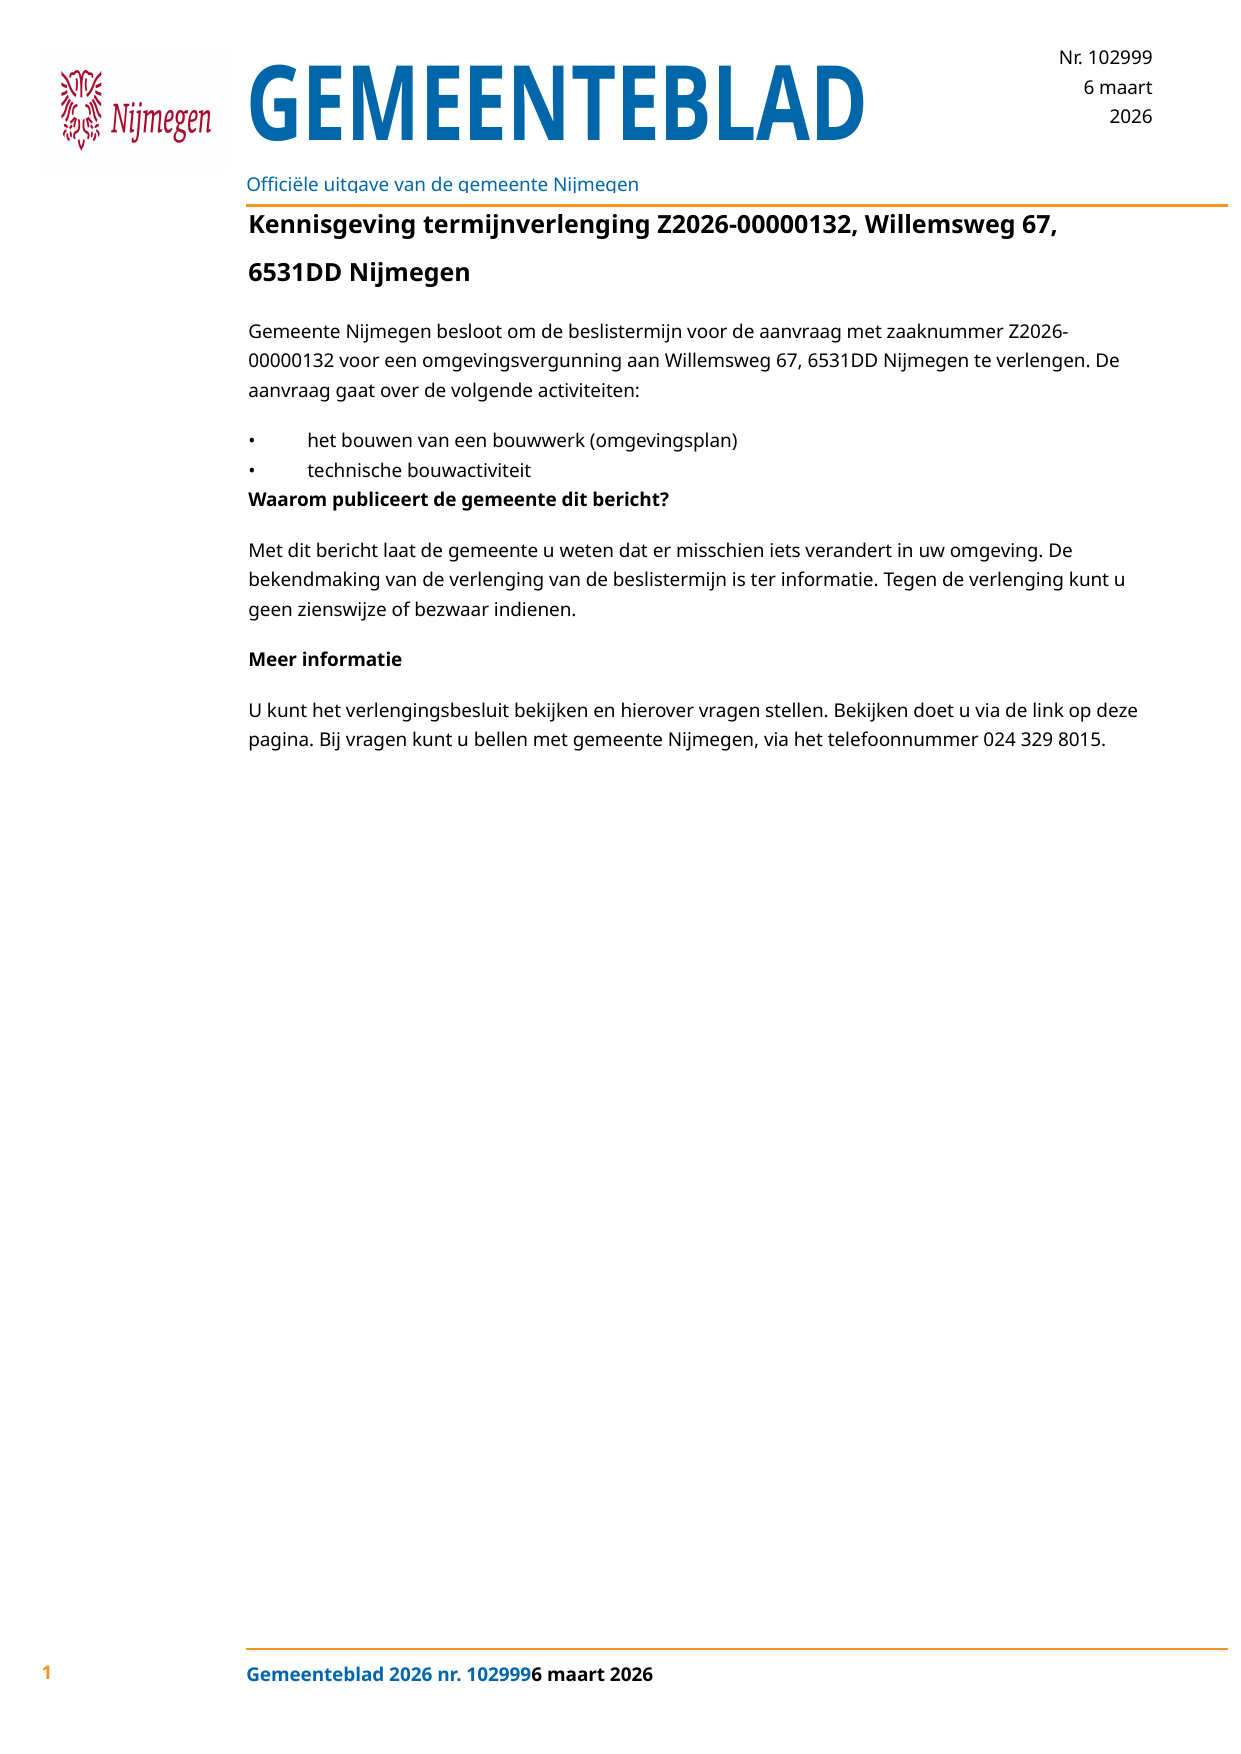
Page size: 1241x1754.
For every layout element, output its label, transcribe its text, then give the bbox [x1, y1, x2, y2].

text Waarom publiceert de gemeente dit bericht? [248, 487, 1152, 512]
picture [41, 47, 231, 172]
text Kennisgeving termijnverlenging Z2026-00000132, Willemsweg 67, 6531DD Nijmegen [248, 207, 1152, 288]
text Meer informatie [248, 647, 1152, 672]
list het bouwen van een bouwwerk (omgevingsplan) [248, 427, 1152, 453]
list technische bouwactiviteit [248, 457, 1152, 483]
text Gemeente Nijmegen besloot om de beslistermijn voor de aanvraag met zaaknummer Z2026-00000132 voor een omgevingsvergunning aan Willemsweg 67, 6531DD Nijmegen te verlengen. De aanvraag gaat over de volgende activiteiten: [248, 318, 1152, 403]
text U kunt het verlengingsbesluit bekijken en hierover vragen stellen. Bekijken doet u via de link op deze pagina. Bij vragen kunt u bellen met gemeente Nijmegen, via het telefoonnummer 024 329 8015. [248, 697, 1152, 752]
text Met dit bericht laat de gemeente u weten dat er misschien iets verandert in uw omgeving. De bekendmaking van de verlenging van de beslistermijn is ter informatie. Tegen de verlenging kunt u geen zienswijze of bezwaar indienen. [248, 537, 1152, 622]
